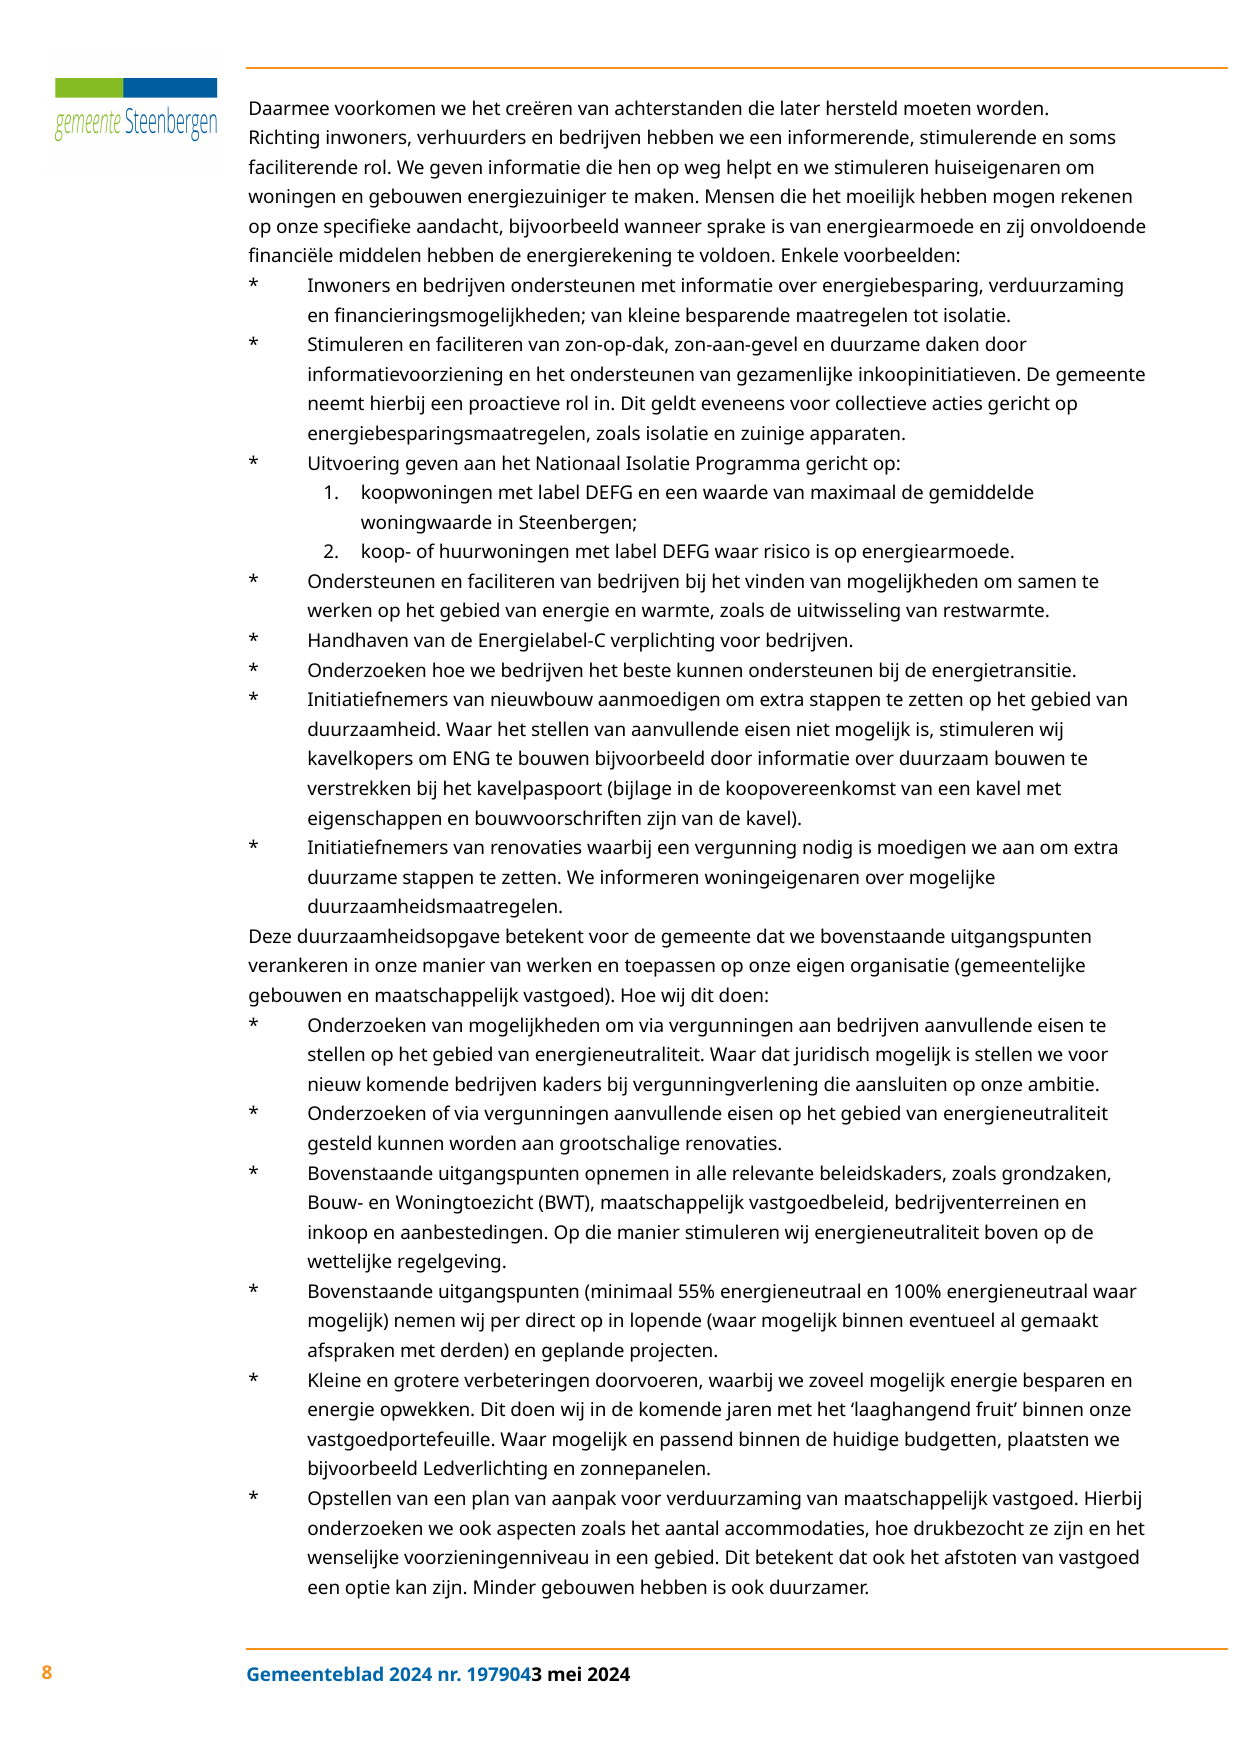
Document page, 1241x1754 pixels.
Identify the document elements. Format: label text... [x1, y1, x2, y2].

list Kleine en grotere verbeteringen doorvoeren, waarbij we zoveel mogelijk energie besparen en energie opwekken. Dit doen wij in de komende jaren met het ‘laaghangend fruit’ binnen onze vastgoedportefeuille. Waar mogelijk en passend binnen de huidige budgetten, plaatsten we bijvoorbeeld Ledverlichting en zonnepanelen. [248, 1367, 1152, 1481]
text Deze duurzaamheidsopgave betekent voor de gemeente dat we bovenstaande uitgangspunten verankeren in onze manier van werken en toepassen op onze eigen organisatie (gemeentelijke gebouwen en maatschappelijk vastgoed). Hoe wij dit doen: [248, 923, 1152, 1008]
list koopwoningen met label DEFG en een waarde van maximaal de gemiddelde woningwaarde in Steenbergen; [323, 479, 1152, 535]
picture [41, 47, 231, 172]
list Handhaven van de Energielabel-C verplichting voor bedrijven. [248, 627, 1152, 653]
list Initiatiefnemers van nieuwbouw aanmoedigen om extra stappen te zetten op het gebied van duurzaamheid. Waar het stellen van aanvullende eisen niet mogelijk is, stimuleren wij kavelkopers om ENG te bouwen bijvoorbeeld door informatie over duurzaam bouwen te verstrekken bij het kavelpaspoort (bijlage in de koopovereenkomst van een kavel met eigenschappen en bouwvoorschriften zijn van de kavel). [248, 686, 1152, 831]
list Onderzoeken hoe we bedrijven het beste kunnen ondersteunen bij de energietransitie. [248, 657, 1152, 683]
text Daarmee voorkomen we het creëren van achterstanden die later hersteld moeten worden. [248, 95, 1152, 121]
list Onderzoeken van mogelijkheden om via vergunningen aan bedrijven aanvullende eisen te stellen op het gebied van energieneutraliteit. Waar dat juridisch mogelijk is stellen we voor nieuw komende bedrijven kaders bij vergunningverlening die aansluiten op onze ambitie. [248, 1012, 1152, 1097]
list Stimuleren en faciliteren van zon-op-dak, zon-aan-gevel en duurzame daken door informatievoorziening en het ondersteunen van gezamenlijke inkoopinitiatieven. De gemeente neemt hierbij een proactieve rol in. Dit geldt eveneens voor collectieve acties gericht op energiebesparingsmaatregelen, zoals isolatie en zuinige apparaten. [248, 331, 1152, 446]
list Uitvoering geven aan het Nationaal Isolatie Programma gericht op: [248, 450, 1152, 476]
list Opstellen van een plan van aanpak voor verduurzaming van maatschappelijk vastgoed. Hierbij onderzoeken we ook aspecten zoals het aantal accommodaties, hoe drukbezocht ze zijn en het wenselijke voorzieningenniveau in een gebied. Dit betekent dat ook het afstoten van vastgoed een optie kan zijn. Minder gebouwen hebben is ook duurzamer. [248, 1485, 1152, 1600]
list Onderzoeken of via vergunningen aanvullende eisen op het gebied van energieneutraliteit gesteld kunnen worden aan grootschalige renovaties. [248, 1101, 1152, 1156]
list Inwoners en bedrijven ondersteunen met informatie over energiebesparing, verduurzaming en financieringsmogelijkheden; van kleine besparende maatregelen tot isolatie. [248, 272, 1152, 328]
list Bovenstaande uitgangspunten (minimaal 55% energieneutraal en 100% energieneutraal waar mogelijk) nemen wij per direct op in lopende (waar mogelijk binnen eventueel al gemaakt afspraken met derden) en geplande projecten. [248, 1278, 1152, 1363]
text Richting inwoners, verhuurders en bedrijven hebben we een informerende, stimulerende en soms faciliterende rol. We geven informatie die hen op weg helpt en we stimuleren huiseigenaren om woningen en gebouwen energiezuiniger te maken. Mensen die het moeilijk hebben mogen rekenen op onze specifieke aandacht, bijvoorbeeld wanneer sprake is van energiearmoede en zij onvoldoende financiële middelen hebben de energierekening te voldoen. Enkele voorbeelden: [248, 124, 1152, 268]
list Bovenstaande uitgangspunten opnemen in alle relevante beleidskaders, zoals grondzaken, Bouw- en Woningtoezicht (BWT), maatschappelijk vastgoedbeleid, bedrijventerreinen en inkoop en aanbestedingen. Op die manier stimuleren wij energieneutraliteit boven op de wettelijke regelgeving. [248, 1160, 1152, 1274]
list Ondersteunen en faciliteren van bedrijven bij het vinden van mogelijkheden om samen te werken op het gebied van energie en warmte, zoals de uitwisseling van restwarmte. [248, 568, 1152, 623]
list Initiatiefnemers van renovaties waarbij een vergunning nodig is moedigen we aan om extra duurzame stappen te zetten. We informeren woningeigenaren over mogelijke duurzaamheidsmaatregelen. [248, 834, 1152, 919]
list koop- of huurwoningen met label DEFG waar risico is op energiearmoede. [323, 538, 1152, 564]
